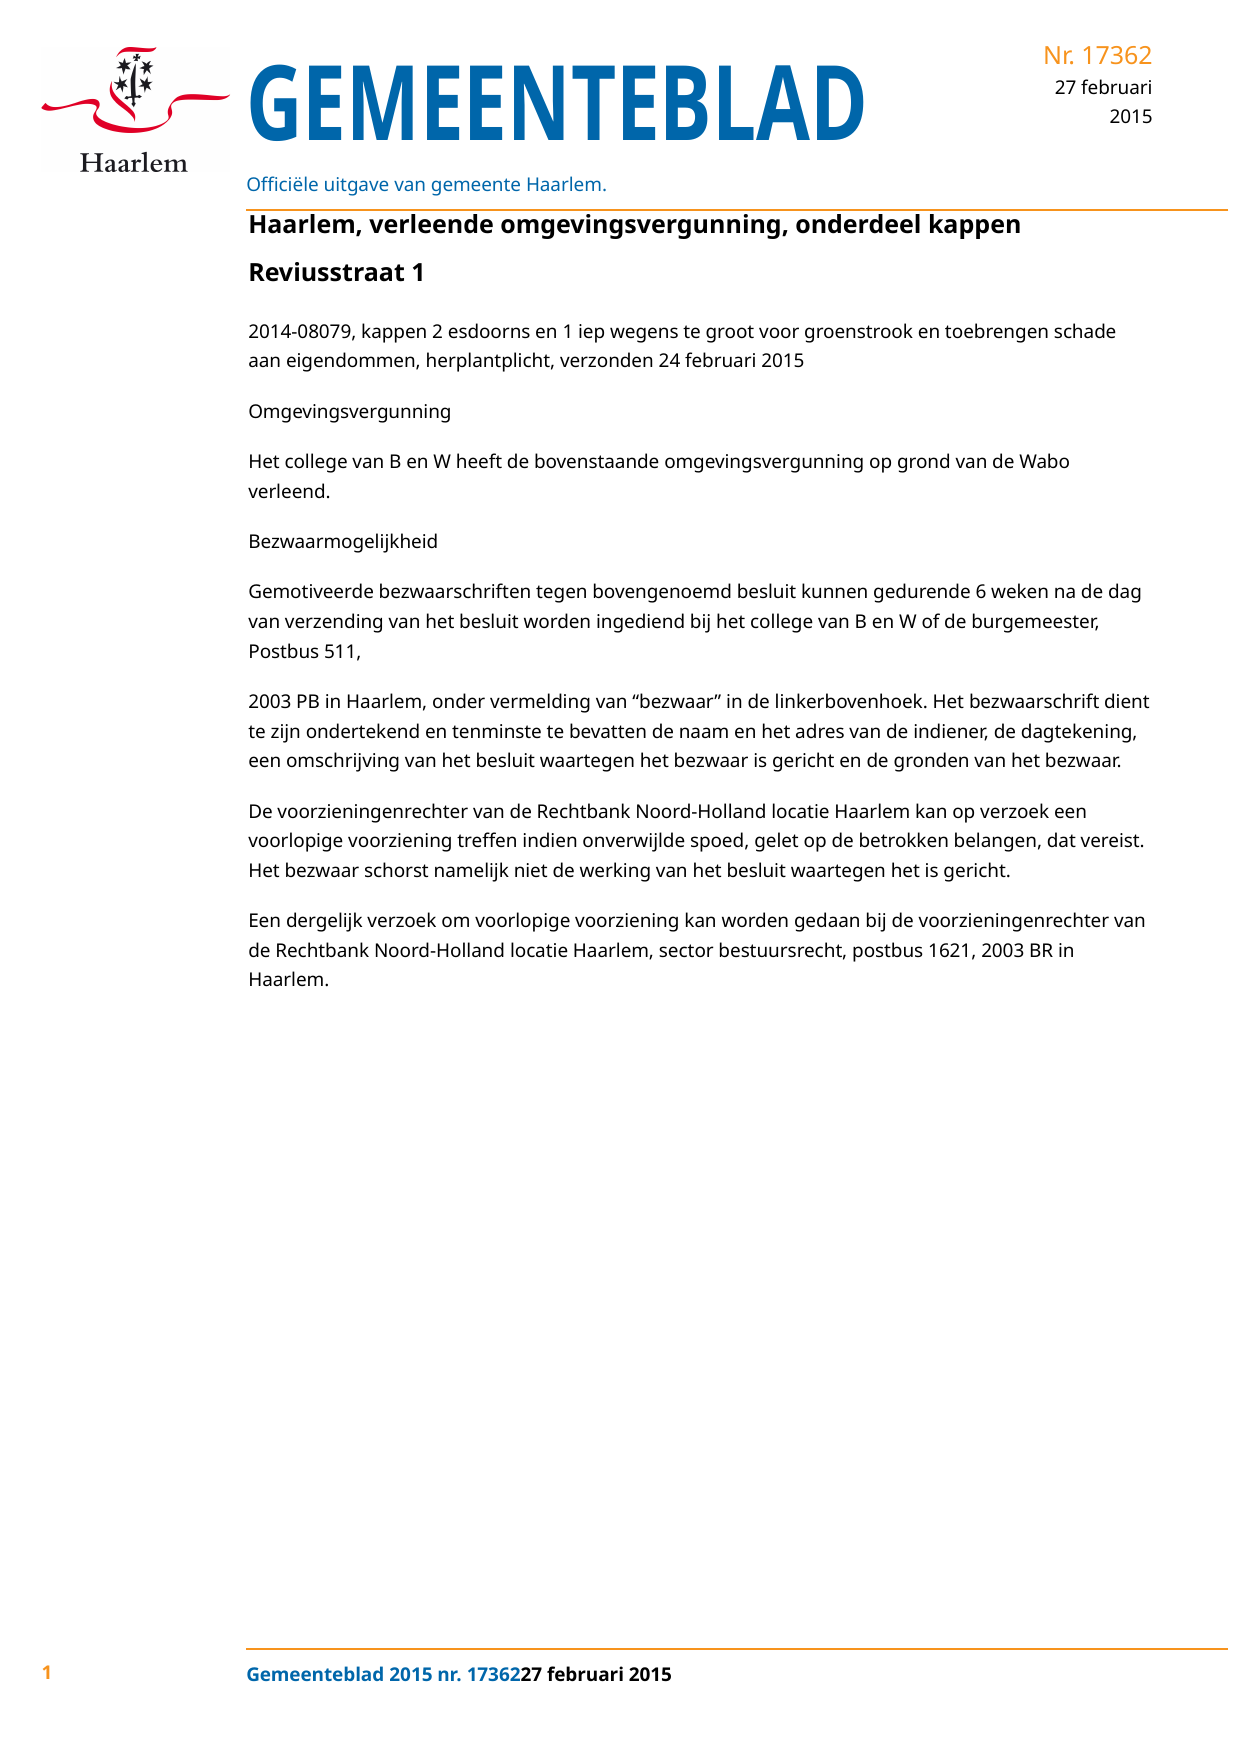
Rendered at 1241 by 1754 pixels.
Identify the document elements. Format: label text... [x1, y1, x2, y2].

text Het college van B en W heeft de bovenstaande omgevingsvergunning op grond van de Wabo verleend. [248, 448, 1152, 504]
text De voorzieningenrechter van de Rechtbank Noord-Holland locatie Haarlem kan op verzoek een voorlopige voorziening treffen indien onverwijlde spoed, gelet op de betrokken belangen, dat vereist. Het bezwaar schorst namelijk niet de werking van het besluit waartegen het is gericht. [248, 798, 1152, 883]
text Haarlem, verleende omgevingsvergunning, onderdeel kappen Reviusstraat 1 [248, 211, 1152, 288]
text Gemotiveerde bezwaarschriften tegen bovengenoemd besluit kunnen gedurende 6 weken na de dag van verzending van het besluit worden ingediend bij het college van B en W of de burgemeester, Postbus 511, [248, 579, 1152, 664]
text 2014-08079, kappen 2 esdoorns en 1 iep wegens te groot voor groenstrook en toebrengen schade aan eigendommen, herplantplicht, verzonden 24 februari 2015 [248, 318, 1152, 373]
text Een dergelijk verzoek om voorlopige voorziening kan worden gedaan bij de voorzieningenrechter van de Rechtbank Noord-Holland locatie Haarlem, sector bestuursrecht, postbus 1621, 2003 BR in Haarlem. [248, 907, 1152, 992]
text Bezwaarmogelijkheid [248, 528, 1152, 554]
text Omgevingsvergunning [248, 398, 1152, 424]
picture [41, 47, 231, 172]
text 2003 PB in Haarlem, onder vermelding van “bezwaar” in de linkerbovenhoek. Het bezwaarschrift dient te zijn ondertekend en tenminste te bevatten de naam en het adres van de indiener, de dagtekening, een omschrijving van het besluit waartegen het bezwaar is gericht en de gronden van het bezwaar. [248, 688, 1152, 773]
